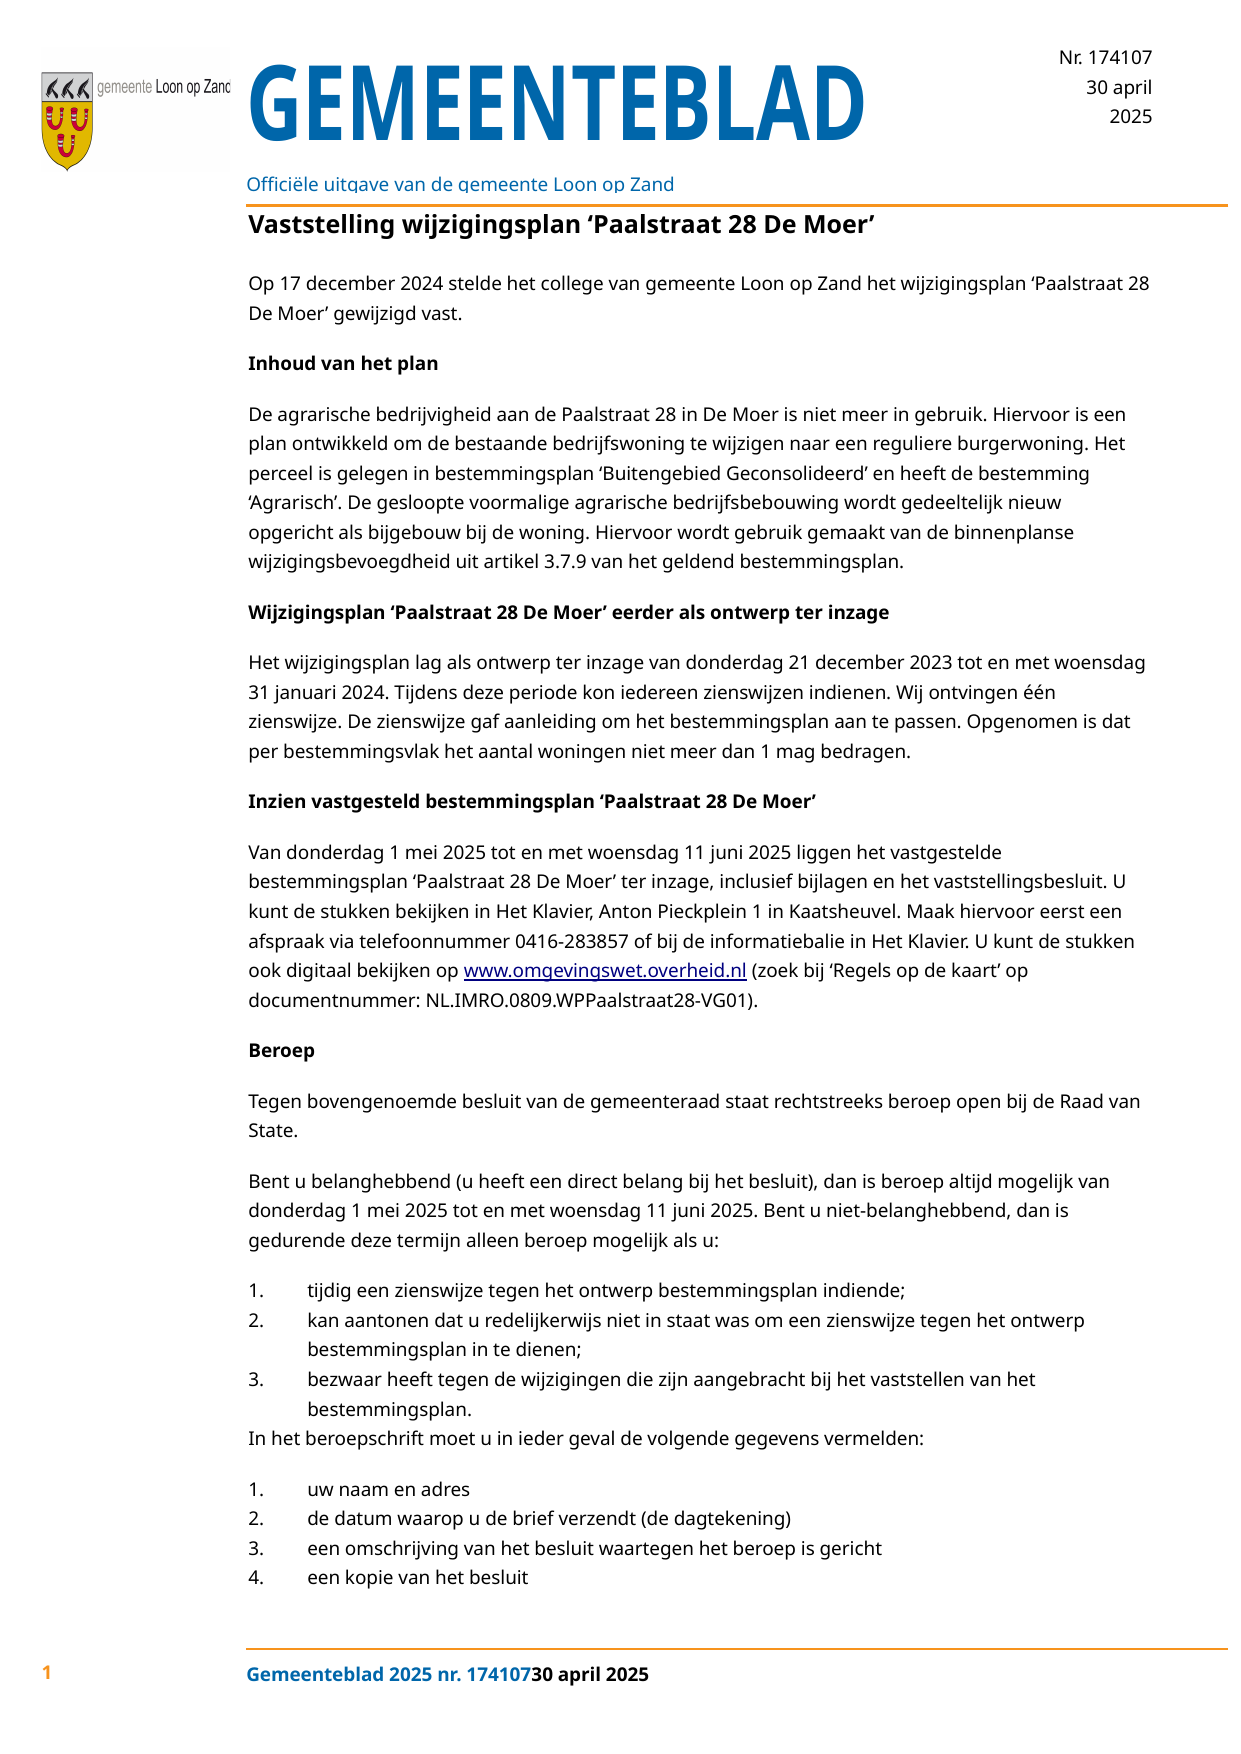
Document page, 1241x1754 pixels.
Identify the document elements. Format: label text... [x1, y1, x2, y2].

text In het beroepschrift moet u in ieder geval de volgende gegevens vermelden: [248, 1425, 1152, 1451]
text Het wijzigingsplan lag als ontwerp ter inzage van donderdag 21 december 2023 tot en met woensdag 31 januari 2024. Tijdens deze periode kon iedereen zienswijzen indienen. Wij ontvingen één zienswijze. De zienswijze gaf aanleiding om het bestemmingsplan aan te passen. Opgenomen is dat per bestemmingsvlak het aantal woningen niet meer dan 1 mag bedragen. [248, 649, 1152, 764]
text Inhoud van het plan [248, 350, 1152, 376]
text Inzien vastgesteld bestemmingsplan ‘Paalstraat 28 De Moer’ [248, 789, 1152, 814]
text Beroep [248, 1037, 1152, 1063]
list een omschrijving van het besluit waartegen het beroep is gericht [248, 1535, 1152, 1561]
text Bent u belanghebbend (u heeft een direct belang bij het besluit), dan is beroep altijd mogelijk van donderdag 1 mei 2025 tot en met woensdag 11 juni 2025. Bent u niet-belanghebbend, dan is gedurende deze termijn alleen beroep mogelijk als u: [248, 1168, 1152, 1253]
list een kopie van het besluit [248, 1564, 1152, 1590]
text Op 17 december 2024 stelde het college van gemeente Loon op Zand het wijzigingsplan ‘Paalstraat 28 De Moer’ gewijzigd vast. [248, 270, 1152, 326]
list de datum waarop u de brief verzendt (de dagtekening) [248, 1505, 1152, 1531]
text Wijzigingsplan ‘Paalstraat 28 De Moer’ eerder als ontwerp ter inzage [248, 599, 1152, 625]
picture [41, 47, 231, 172]
list uw naam en adres [248, 1476, 1152, 1501]
text Tegen bovengenoemde besluit van de gemeenteraad staat rechtstreeks beroep open bij de Raad van State. [248, 1088, 1152, 1143]
list kan aantonen dat u redelijkerwijs niet in staat was om een zienswijze tegen het ontwerp bestemmingsplan in te dienen; [248, 1307, 1152, 1362]
list bezwaar heeft tegen de wijzigingen die zijn aangebracht bij het vaststellen van het bestemmingsplan. [248, 1366, 1152, 1421]
list tijdig een zienswijze tegen het ontwerp bestemmingsplan indiende; [248, 1277, 1152, 1303]
text Van donderdag 1 mei 2025 tot en met woensdag 11 juni 2025 liggen het vastgestelde bestemmingsplan ‘Paalstraat 28 De Moer’ ter inzage, inclusief bijlagen en het vaststellingsbesluit. U kunt de stukken bekijken in Het Klavier, Anton Pieckplein 1 in Kaatsheuvel. Maak hiervoor eerst een afspraak via telefoonnummer 0416-283857 of bij de informatiebalie in Het Klavier. U kunt de stukken ook digitaal bekijken op www.omgevingswet.overheid.nl (zoek bij ‘Regels op de kaart’ op documentnummer: NL.IMRO.0809.WPPaalstraat28-VG01). [248, 839, 1152, 1013]
text Vaststelling wijzigingsplan ‘Paalstraat 28 De Moer’ [248, 207, 1152, 241]
text De agrarische bedrijvigheid aan de Paalstraat 28 in De Moer is niet meer in gebruik. Hiervoor is een plan ontwikkeld om de bestaande bedrijfswoning te wijzigen naar een reguliere burgerwoning. Het perceel is gelegen in bestemmingsplan ‘Buitengebied Geconsolideerd’ en heeft de bestemming ‘Agrarisch’. De gesloopte voormalige agrarische bedrijfsbebouwing wordt gedeeltelijk nieuw opgericht als bijgebouw bij de woning. Hiervoor wordt gebruik gemaakt van de binnenplanse wijzigingsbevoegdheid uit artikel 3.7.9 van het geldend bestemmingsplan. [248, 401, 1152, 574]
